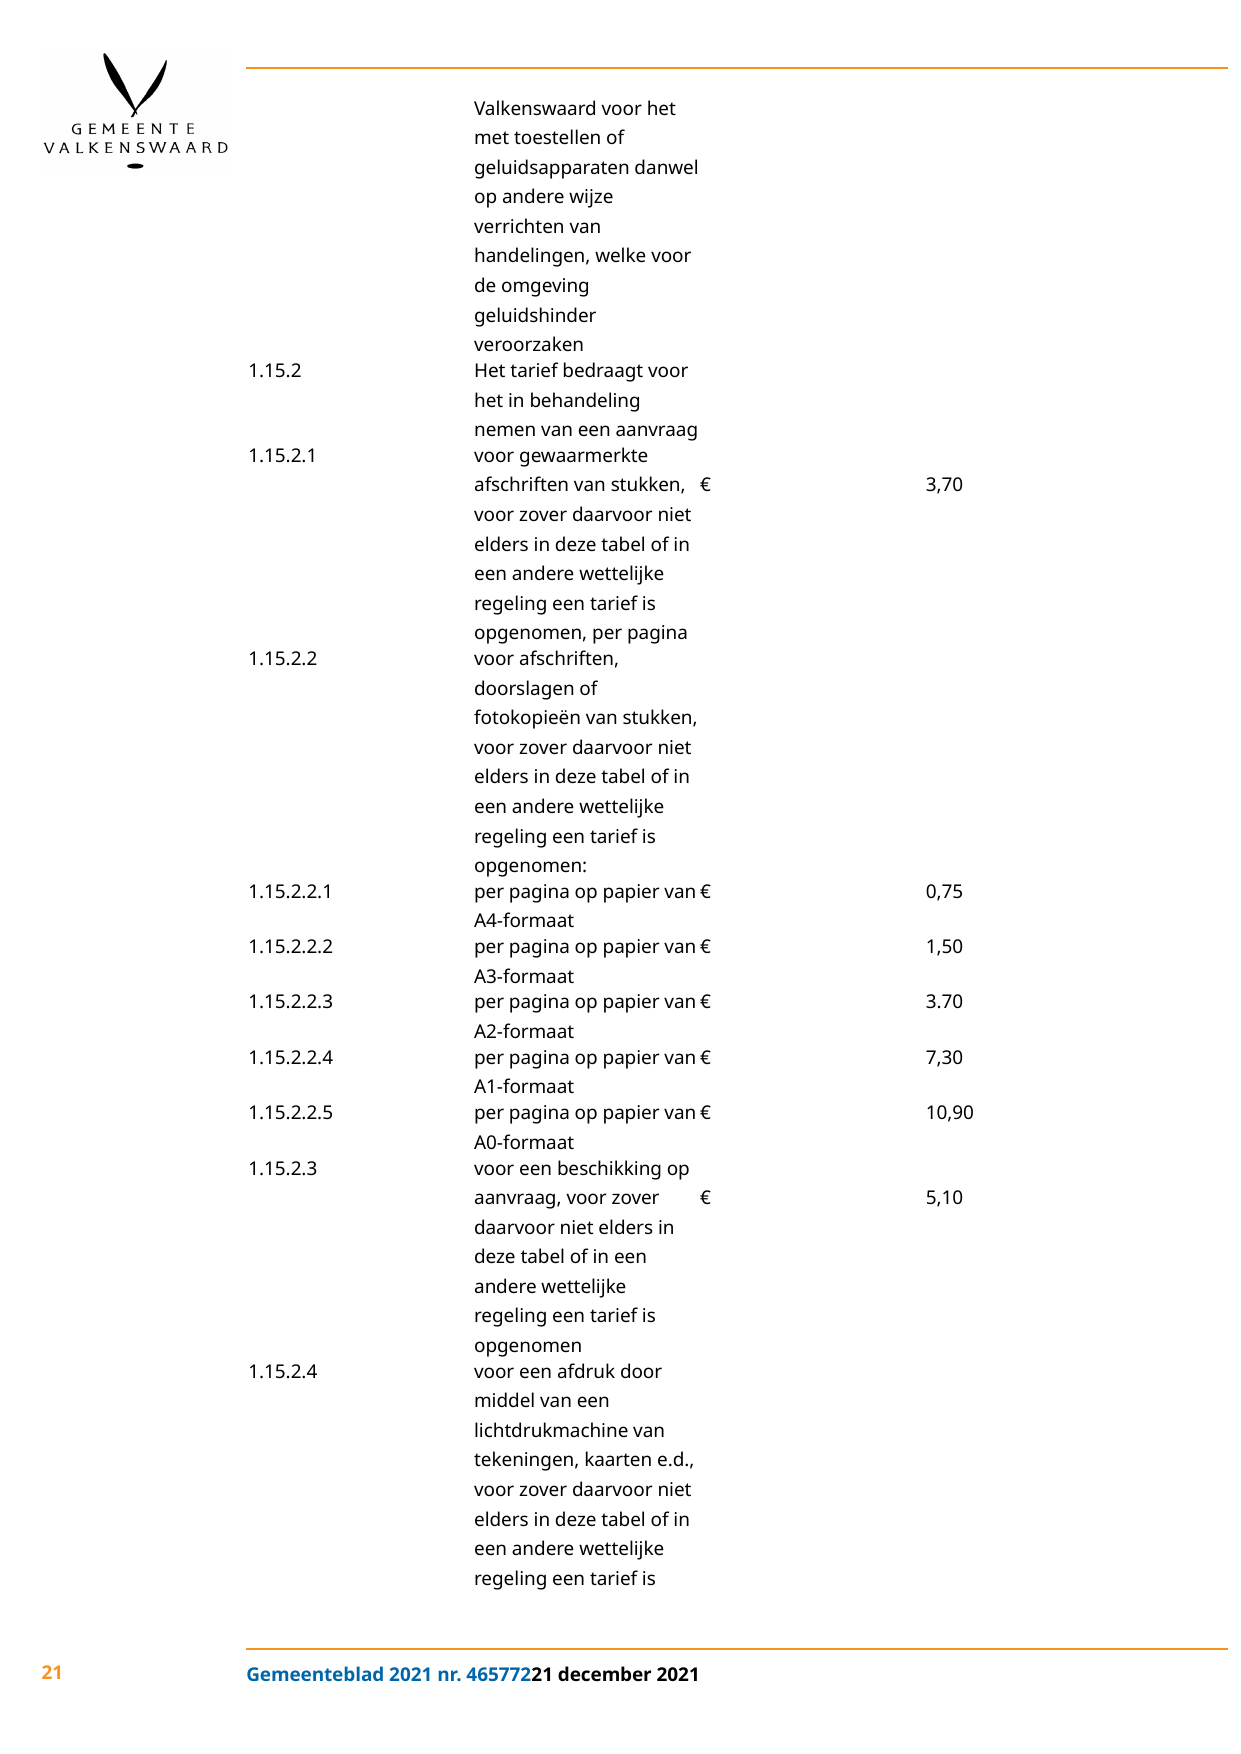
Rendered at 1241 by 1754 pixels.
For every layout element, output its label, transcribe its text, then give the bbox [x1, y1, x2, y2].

table_cell [700, 1358, 926, 1591]
table_cell Het tarief bedraagt voor het in behandeling nemen van een aanvraag [474, 357, 700, 442]
table_cell per pagina op papier van A4-formaat [474, 878, 700, 933]
table_cell voor een beschikking op aanvraag, voor zover daarvoor niet elders in deze tabel of in een andere wettelijke regeling een tarief is opgenomen [474, 1155, 700, 1358]
table_cell [926, 357, 1152, 442]
table_cell € [700, 989, 926, 1044]
table_cell [700, 95, 926, 357]
table_cell € [700, 1099, 926, 1155]
table_cell [926, 95, 1152, 357]
table_cell 1.15.2 [248, 357, 474, 442]
table_cell Valkenswaard voor het met toestellen of geluidsapparaten danwel op andere wijze verrichten van handelingen, welke voor de omgeving geluidshinder veroorzaken [474, 95, 700, 357]
table_cell 3,70 [926, 442, 1152, 645]
table_cell 1.15.2.2 [248, 645, 474, 878]
table_cell voor gewaarmerkte afschriften van stukken, voor zover daarvoor niet elders in deze tabel of in een andere wettelijke regeling een tarief is opgenomen, per pagina [474, 442, 700, 645]
table_cell € [700, 442, 926, 645]
table_cell voor een afdruk door middel van een lichtdrukmachine van tekeningen, kaarten e.d., voor zover daarvoor niet elders in deze tabel of in een andere wettelijke regeling een tarief is [474, 1358, 700, 1591]
table_cell 1.15.2.2.2 [248, 934, 474, 989]
table_cell 0,75 [926, 878, 1152, 933]
table_cell [700, 645, 926, 878]
table_cell [700, 357, 926, 442]
table_cell 1.15.2.2.4 [248, 1044, 474, 1099]
table_cell 1.15.2.2.3 [248, 989, 474, 1044]
table_cell 1.15.2.2.1 [248, 878, 474, 933]
table_cell € [700, 878, 926, 933]
table_cell 7,30 [926, 1044, 1152, 1099]
table_cell per pagina op papier van A1-formaat [474, 1044, 700, 1099]
table_cell per pagina op papier van A2-formaat [474, 989, 700, 1044]
table_cell 1.15.2.2.5 [248, 1099, 474, 1155]
table_cell 1.15.2.4 [248, 1358, 474, 1591]
picture [41, 47, 231, 172]
table_cell € [700, 934, 926, 989]
table_cell 5,10 [926, 1155, 1152, 1358]
table_cell [926, 1358, 1152, 1591]
table_cell € [700, 1044, 926, 1099]
table_cell [926, 645, 1152, 878]
table_cell 1,50 [926, 934, 1152, 989]
table_cell per pagina op papier van A0-formaat [474, 1099, 700, 1155]
table_cell voor afschriften, doorslagen of fotokopieën van stukken, voor zover daarvoor niet elders in deze tabel of in een andere wettelijke regeling een tarief is opgenomen: [474, 645, 700, 878]
table_cell 3.70 [926, 989, 1152, 1044]
table_cell 10,90 [926, 1099, 1152, 1155]
table_cell 1.15.2.1 [248, 442, 474, 645]
table_cell per pagina op papier van A3-formaat [474, 934, 700, 989]
table_cell € [700, 1155, 926, 1358]
table_cell 1.15.2.3 [248, 1155, 474, 1358]
table_cell [248, 95, 474, 357]
